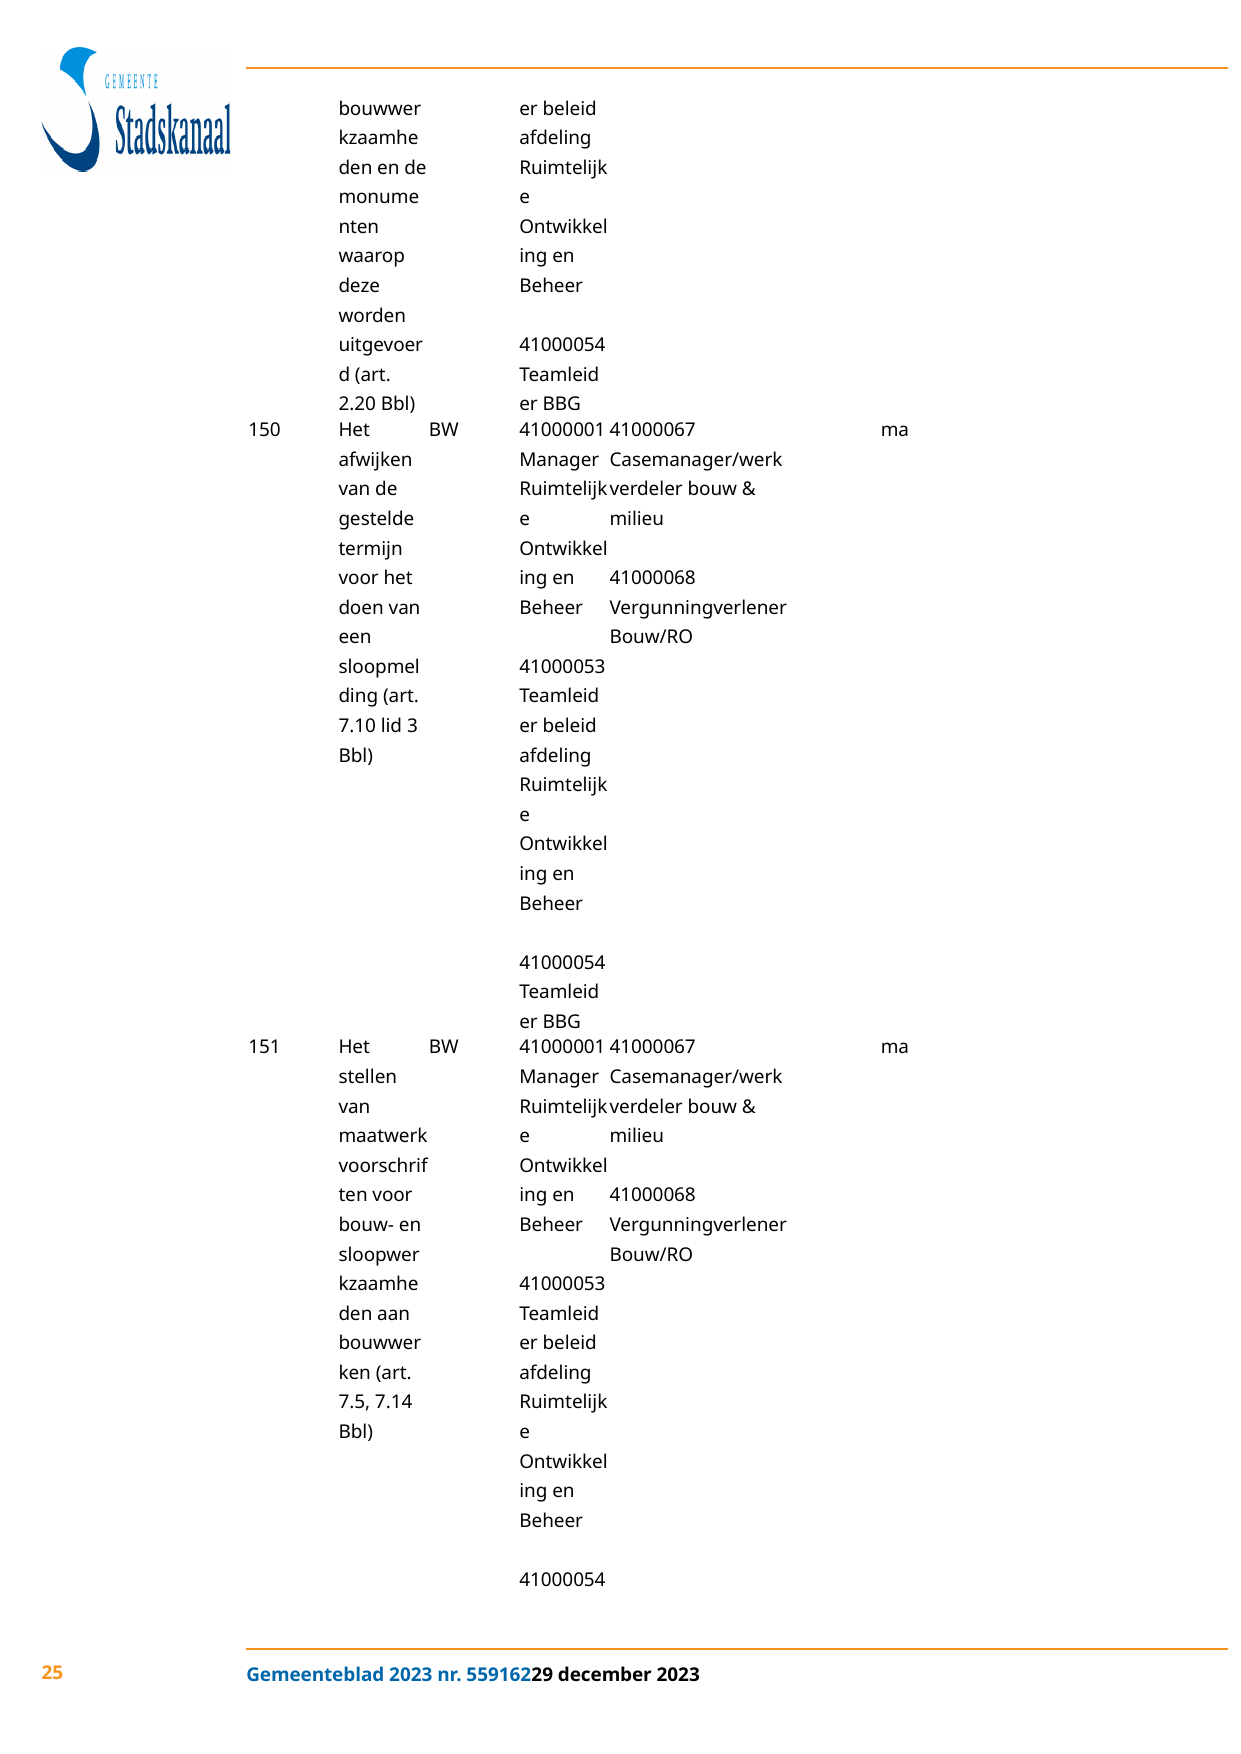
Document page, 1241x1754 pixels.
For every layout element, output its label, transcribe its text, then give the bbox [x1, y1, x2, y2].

table_cell [1061, 1034, 1152, 1592]
table_cell BW [429, 416, 519, 1034]
table_cell er beleid afdeling Ruimtelijke Ontwikkeling en Beheer 41000054 Teamleider BBG [519, 95, 609, 416]
table_cell [1061, 416, 1152, 1034]
table_cell [429, 95, 519, 416]
table_cell bouwwerkzaamheden en de monumenten waarop deze worden uitgevoerd (art. 2.20 Bbl) [338, 95, 429, 416]
table_cell 41000067 Casemanager/werkverdeler bouw & milieu 41000068 Vergunningverlener Bouw/RO [609, 416, 790, 1034]
picture [41, 47, 231, 172]
table_cell 41000001 Manager Ruimtelijke Ontwikkeling en Beheer 41000053 Teamleider beleid afdeling Ruimtelijke Ontwikkeling en Beheer 41000054 [519, 1034, 609, 1592]
table_cell Het stellen van maatwerkvoorschriften voor bouw- en sloopwerkzaamheden aan bouwwerken (art. 7.5, 7.14 Bbl) [338, 1034, 429, 1592]
table_cell [790, 1034, 881, 1592]
table_cell [248, 95, 338, 416]
table_cell [609, 95, 790, 416]
table_cell ma [881, 1034, 971, 1592]
table_cell [971, 416, 1061, 1034]
table_cell Het afwijken van de gestelde termijn voor het doen van een sloopmelding (art. 7.10 lid 3 Bbl) [338, 416, 429, 1034]
table_cell [971, 95, 1061, 416]
table_cell 41000067 Casemanager/werkverdeler bouw & milieu 41000068 Vergunningverlener Bouw/RO [609, 1034, 790, 1592]
table_cell BW [429, 1034, 519, 1592]
table_cell [971, 1034, 1061, 1592]
table_cell [790, 95, 881, 416]
table_cell [881, 95, 971, 416]
table_cell 151 [248, 1034, 338, 1592]
table_cell 150 [248, 416, 338, 1034]
table_cell 41000001 Manager Ruimtelijke Ontwikkeling en Beheer 41000053 Teamleider beleid afdeling Ruimtelijke Ontwikkeling en Beheer 41000054 Teamleider BBG [519, 416, 609, 1034]
table_cell [1061, 95, 1152, 416]
table_cell [790, 416, 881, 1034]
table_cell ma [881, 416, 971, 1034]
